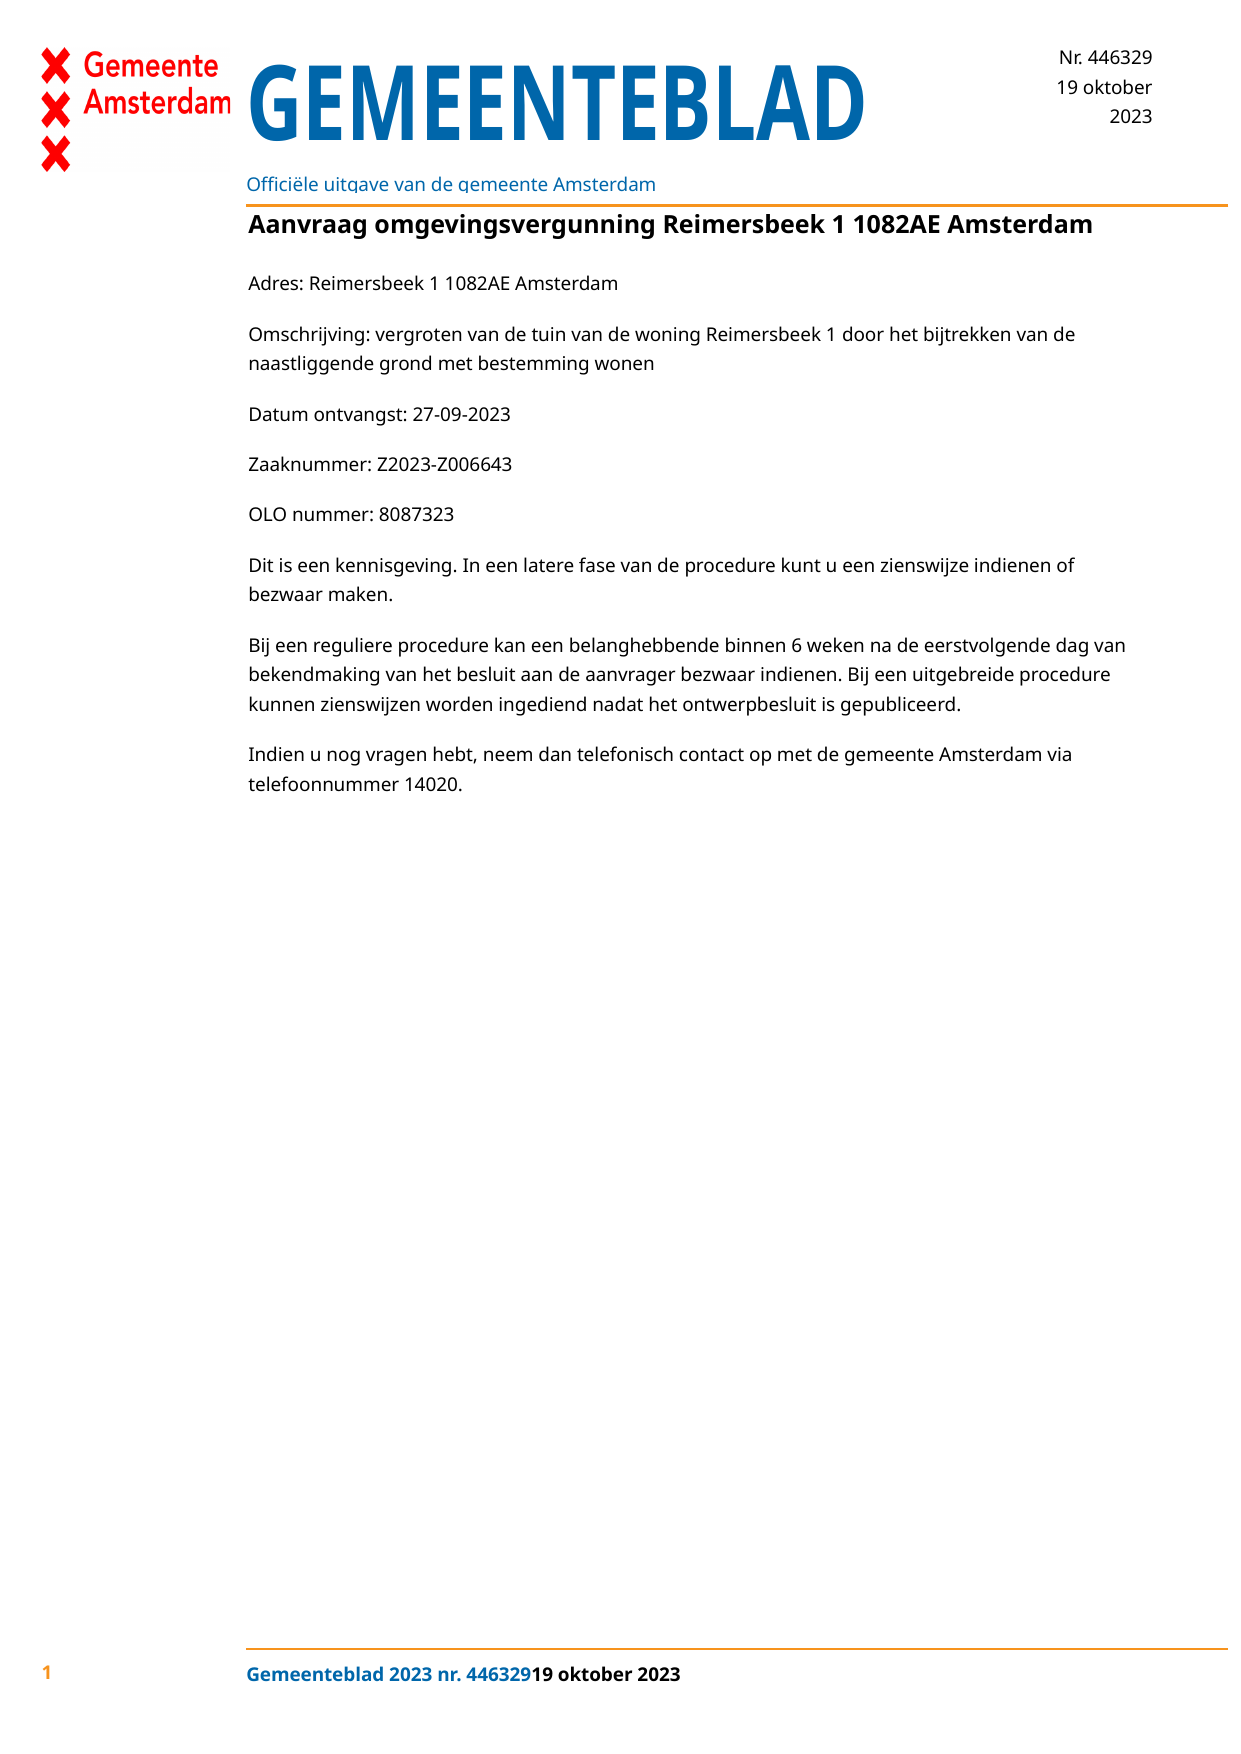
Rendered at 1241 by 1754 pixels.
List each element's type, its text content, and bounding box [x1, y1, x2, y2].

text Aanvraag omgevingsvergunning Reimersbeek 1 1082AE Amsterdam [248, 207, 1152, 241]
text OLO nummer: 8087323 [248, 502, 1152, 527]
text Bij een reguliere procedure kan een belanghebbende binnen 6 weken na de eerstvolgende dag van bekendmaking van het besluit aan de aanvrager bezwaar indienen. Bij een uitgebreide procedure kunnen zienswijzen worden ingediend nadat het ontwerpbesluit is gepubliceerd. [248, 632, 1152, 717]
text Datum ontvangst: 27-09-2023 [248, 401, 1152, 426]
picture [41, 47, 231, 172]
text Dit is een kennisgeving. In een latere fase van de procedure kunt u een zienswijze indienen of bezwaar maken. [248, 552, 1152, 607]
text Indien u nog vragen hebt, neem dan telefonisch contact op met de gemeente Amsterdam via telefoonnummer 14020. [248, 742, 1152, 797]
text Adres: Reimersbeek 1 1082AE Amsterdam [248, 270, 1152, 296]
text Omschrijving: vergroten van de tuin van de woning Reimersbeek 1 door het bijtrekken van de naastliggende grond met bestemming wonen [248, 321, 1152, 376]
text Zaaknummer: Z2023-Z006643 [248, 451, 1152, 477]
